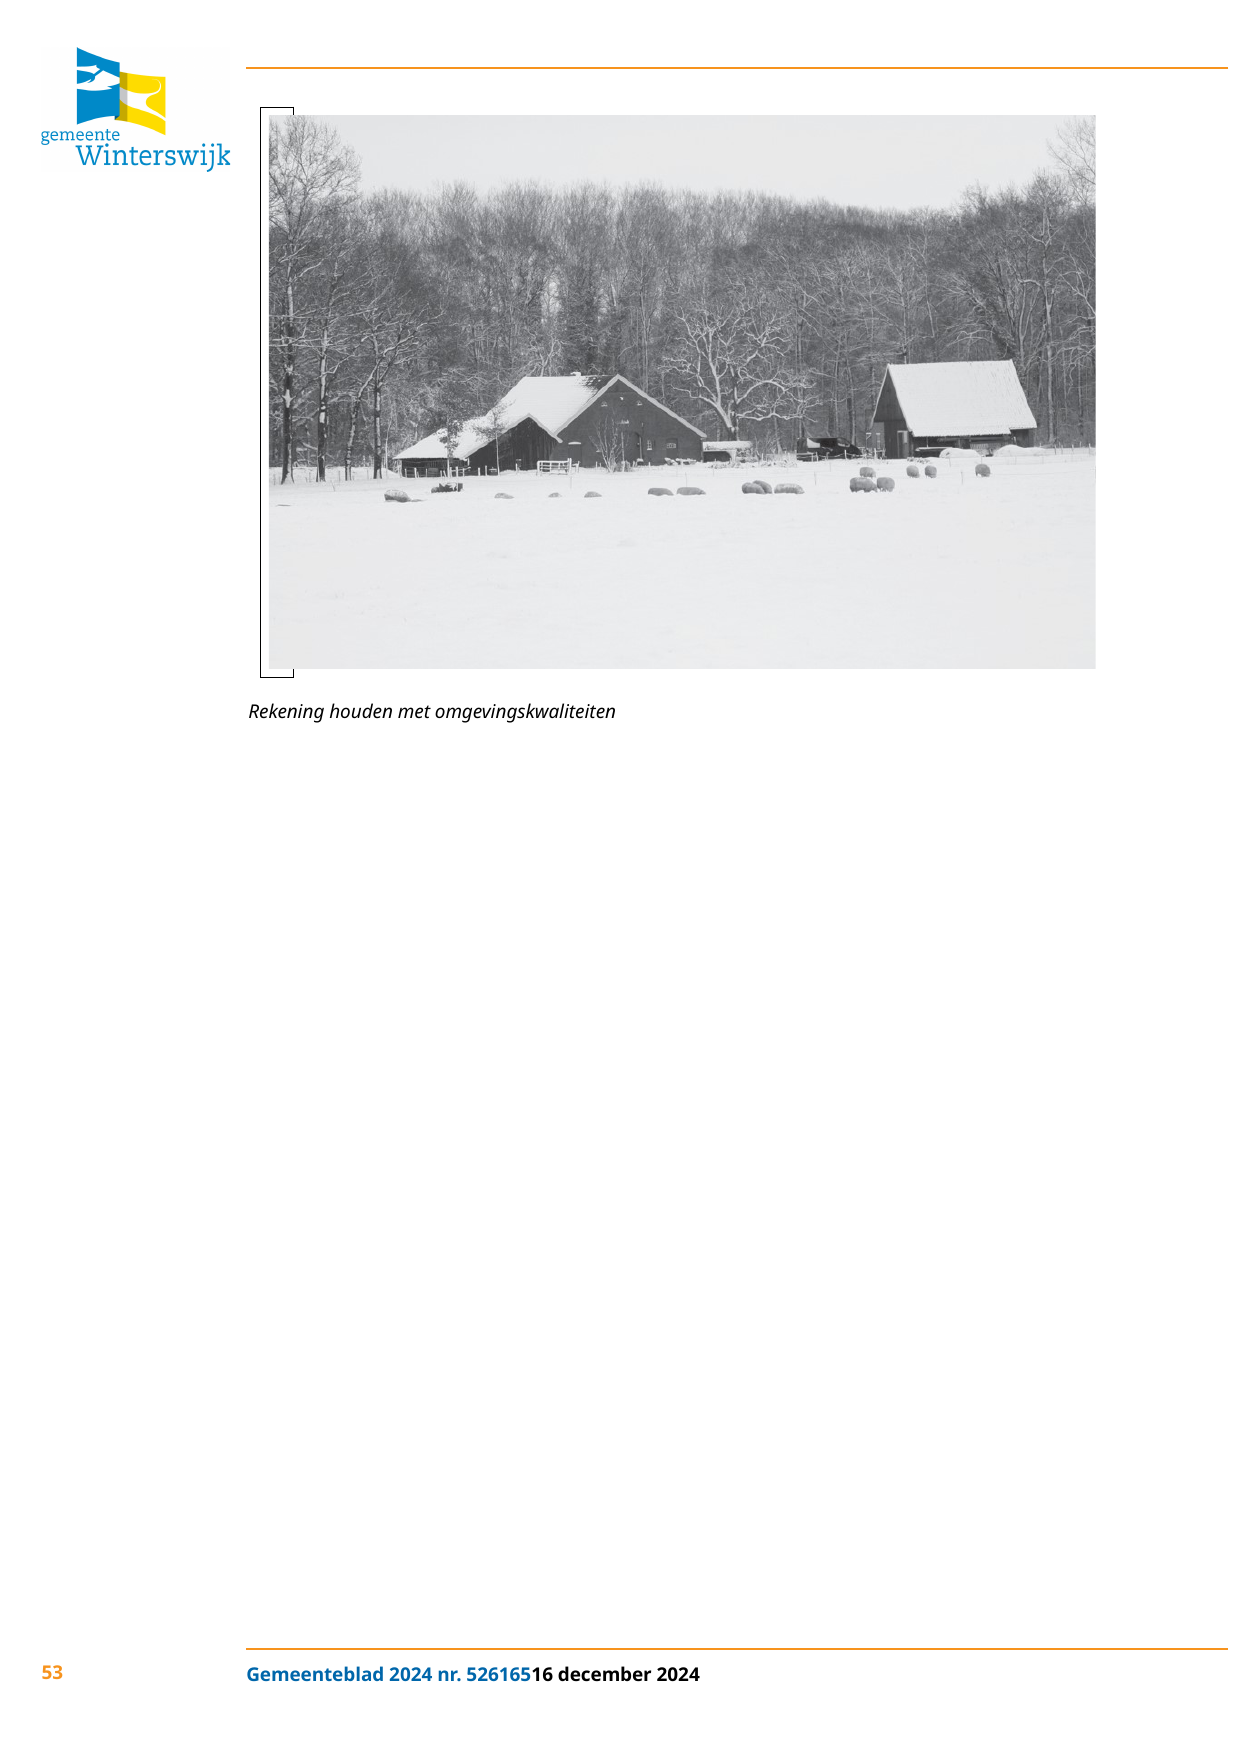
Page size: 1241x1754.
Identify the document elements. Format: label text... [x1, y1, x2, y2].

picture [225, 153, 231, 162]
picture [268, 115, 1096, 669]
text Rekening houden met omgevingskwaliteiten [248, 699, 1152, 724]
picture [41, 47, 231, 172]
